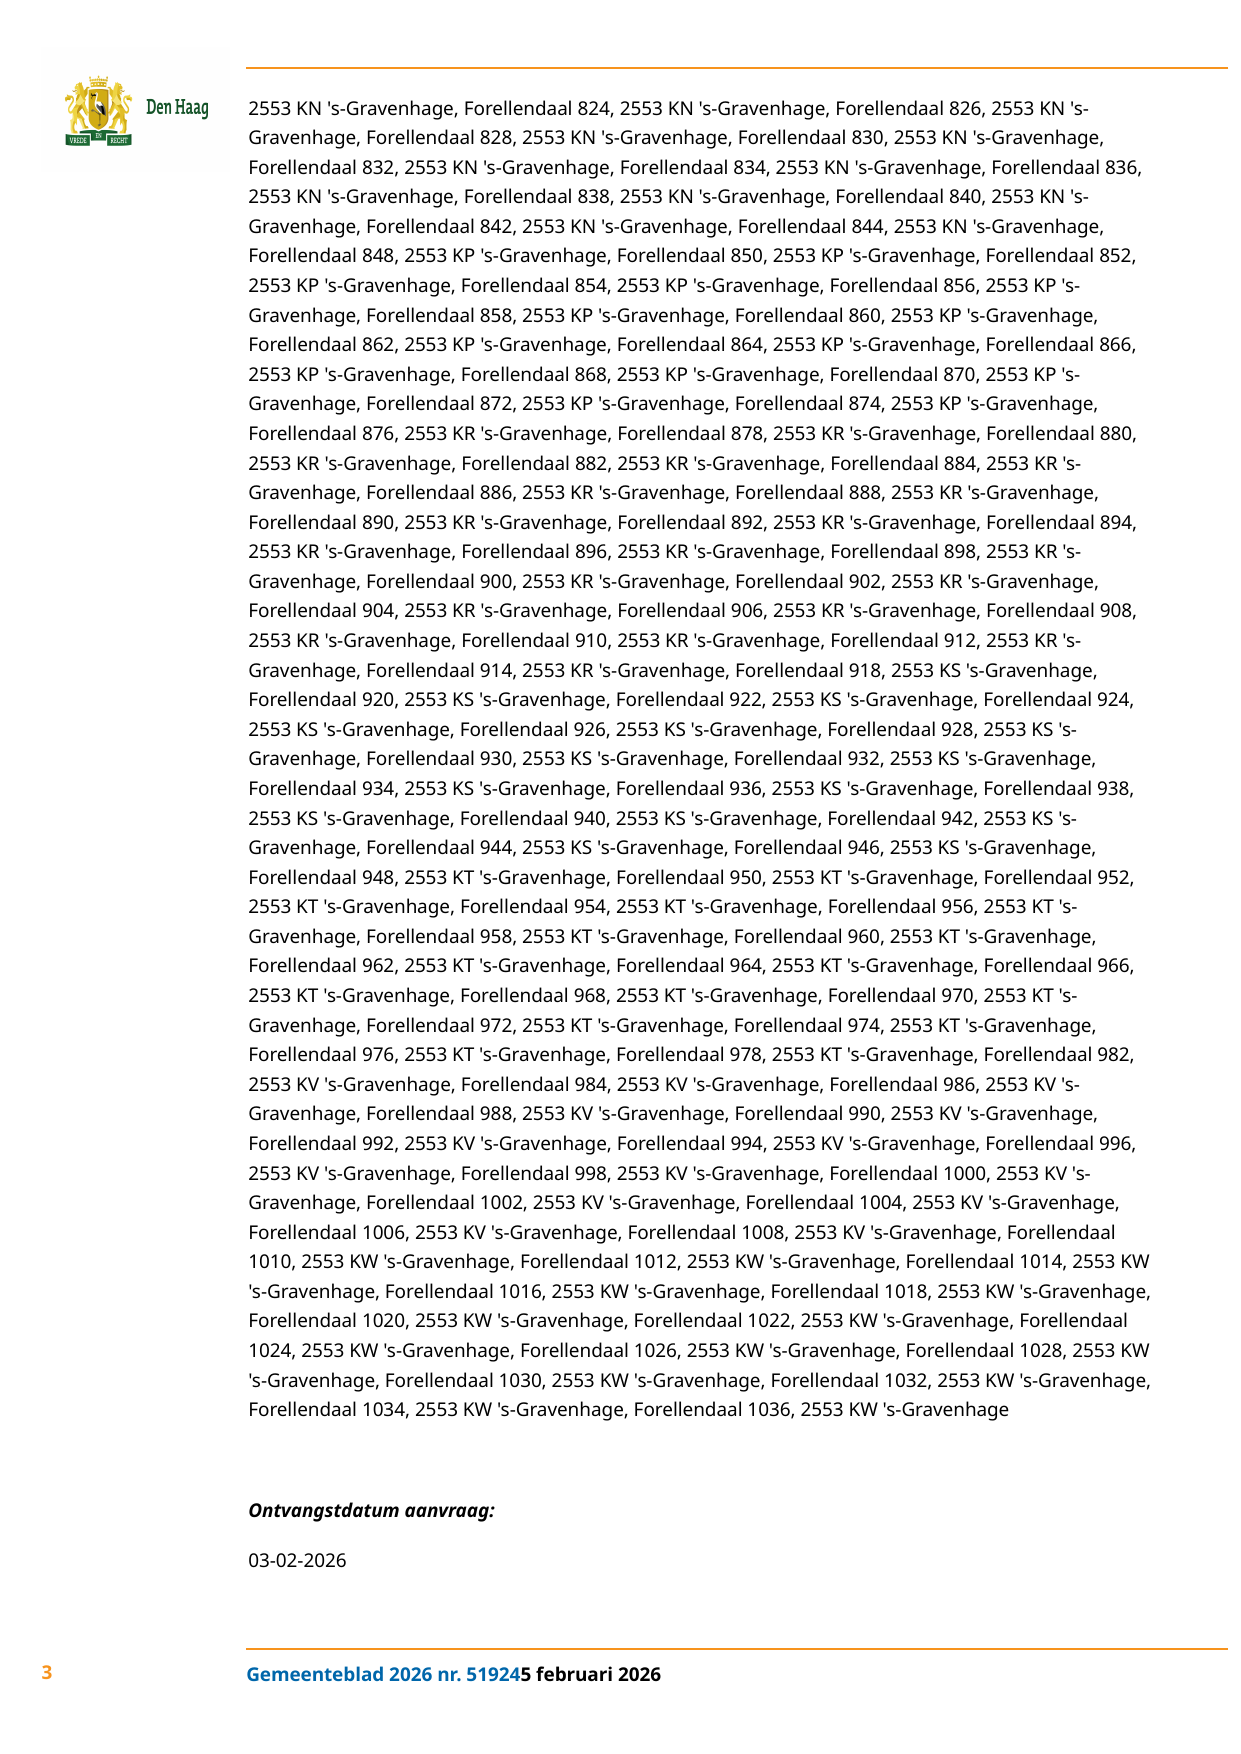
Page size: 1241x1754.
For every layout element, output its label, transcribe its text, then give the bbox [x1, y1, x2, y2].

text 2553 KN 's-Gravenhage, Forellendaal 824, 2553 KN 's-Gravenhage, Forellendaal 826, 2553 KN 's-Gravenhage, Forellendaal 828, 2553 KN 's-Gravenhage, Forellendaal 830, 2553 KN 's-Gravenhage, Forellendaal 832, 2553 KN 's-Gravenhage, Forellendaal 834, 2553 KN 's-Gravenhage, Forellendaal 836, 2553 KN 's-Gravenhage, Forellendaal 838, 2553 KN 's-Gravenhage, Forellendaal 840, 2553 KN 's-Gravenhage, Forellendaal 842, 2553 KN 's-Gravenhage, Forellendaal 844, 2553 KN 's-Gravenhage, Forellendaal 848, 2553 KP 's-Gravenhage, Forellendaal 850, 2553 KP 's-Gravenhage, Forellendaal 852, 2553 KP 's-Gravenhage, Forellendaal 854, 2553 KP 's-Gravenhage, Forellendaal 856, 2553 KP 's-Gravenhage, Forellendaal 858, 2553 KP 's-Gravenhage, Forellendaal 860, 2553 KP 's-Gravenhage, Forellendaal 862, 2553 KP 's-Gravenhage, Forellendaal 864, 2553 KP 's-Gravenhage, Forellendaal 866, 2553 KP 's-Gravenhage, Forellendaal 868, 2553 KP 's-Gravenhage, Forellendaal 870, 2553 KP 's-Gravenhage, Forellendaal 872, 2553 KP 's-Gravenhage, Forellendaal 874, 2553 KP 's-Gravenhage, Forellendaal 876, 2553 KR 's-Gravenhage, Forellendaal 878, 2553 KR 's-Gravenhage, Forellendaal 880, 2553 KR 's-Gravenhage, Forellendaal 882, 2553 KR 's-Gravenhage, Forellendaal 884, 2553 KR 's-Gravenhage, Forellendaal 886, 2553 KR 's-Gravenhage, Forellendaal 888, 2553 KR 's-Gravenhage, Forellendaal 890, 2553 KR 's-Gravenhage, Forellendaal 892, 2553 KR 's-Gravenhage, Forellendaal 894, 2553 KR 's-Gravenhage, Forellendaal 896, 2553 KR 's-Gravenhage, Forellendaal 898, 2553 KR 's-Gravenhage, Forellendaal 900, 2553 KR 's-Gravenhage, Forellendaal 902, 2553 KR 's-Gravenhage, Forellendaal 904, 2553 KR 's-Gravenhage, Forellendaal 906, 2553 KR 's-Gravenhage, Forellendaal 908, 2553 KR 's-Gravenhage, Forellendaal 910, 2553 KR 's-Gravenhage, Forellendaal 912, 2553 KR 's-Gravenhage, Forellendaal 914, 2553 KR 's-Gravenhage, Forellendaal 918, 2553 KS 's-Gravenhage, Forellendaal 920, 2553 KS 's-Gravenhage, Forellendaal 922, 2553 KS 's-Gravenhage, Forellendaal 924, 2553 KS 's-Gravenhage, Forellendaal 926, 2553 KS 's-Gravenhage, Forellendaal 928, 2553 KS 's-Gravenhage, Forellendaal 930, 2553 KS 's-Gravenhage, Forellendaal 932, 2553 KS 's-Gravenhage, Forellendaal 934, 2553 KS 's-Gravenhage, Forellendaal 936, 2553 KS 's-Gravenhage, Forellendaal 938, 2553 KS 's-Gravenhage, Forellendaal 940, 2553 KS 's-Gravenhage, Forellendaal 942, 2553 KS 's-Gravenhage, Forellendaal 944, 2553 KS 's-Gravenhage, Forellendaal 946, 2553 KS 's-Gravenhage, Forellendaal 948, 2553 KT 's-Gravenhage, Forellendaal 950, 2553 KT 's-Gravenhage, Forellendaal 952, 2553 KT 's-Gravenhage, Forellendaal 954, 2553 KT 's-Gravenhage, Forellendaal 956, 2553 KT 's-Gravenhage, Forellendaal 958, 2553 KT 's-Gravenhage, Forellendaal 960, 2553 KT 's-Gravenhage, Forellendaal 962, 2553 KT 's-Gravenhage, Forellendaal 964, 2553 KT 's-Gravenhage, Forellendaal 966, 2553 KT 's-Gravenhage, Forellendaal 968, 2553 KT 's-Gravenhage, Forellendaal 970, 2553 KT 's-Gravenhage, Forellendaal 972, 2553 KT 's-Gravenhage, Forellendaal 974, 2553 KT 's-Gravenhage, Forellendaal 976, 2553 KT 's-Gravenhage, Forellendaal 978, 2553 KT 's-Gravenhage, Forellendaal 982, 2553 KV 's-Gravenhage, Forellendaal 984, 2553 KV 's-Gravenhage, Forellendaal 986, 2553 KV 's-Gravenhage, Forellendaal 988, 2553 KV 's-Gravenhage, Forellendaal 990, 2553 KV 's-Gravenhage, Forellendaal 992, 2553 KV 's-Gravenhage, Forellendaal 994, 2553 KV 's-Gravenhage, Forellendaal 996, 2553 KV 's-Gravenhage, Forellendaal 998, 2553 KV 's-Gravenhage, Forellendaal 1000, 2553 KV 's-Gravenhage, Forellendaal 1002, 2553 KV 's-Gravenhage, Forellendaal 1004, 2553 KV 's-Gravenhage, Forellendaal 1006, 2553 KV 's-Gravenhage, Forellendaal 1008, 2553 KV 's-Gravenhage, Forellendaal 1010, 2553 KW 's-Gravenhage, Forellendaal 1012, 2553 KW 's-Gravenhage, Forellendaal 1014, 2553 KW 's-Gravenhage, Forellendaal 1016, 2553 KW 's-Gravenhage, Forellendaal 1018, 2553 KW 's-Gravenhage, Forellendaal 1020, 2553 KW 's-Gravenhage, Forellendaal 1022, 2553 KW 's-Gravenhage, Forellendaal 1024, 2553 KW 's-Gravenhage, Forellendaal 1026, 2553 KW 's-Gravenhage, Forellendaal 1028, 2553 KW 's-Gravenhage, Forellendaal 1030, 2553 KW 's-Gravenhage, Forellendaal 1032, 2553 KW 's-Gravenhage, Forellendaal 1034, 2553 KW 's-Gravenhage, Forellendaal 1036, 2553 KW 's-Gravenhage [248, 95, 1152, 1422]
text 03-02-2026 [248, 1548, 1152, 1573]
picture [41, 47, 231, 172]
text Ontvangstdatum aanvraag: [248, 1497, 1152, 1523]
